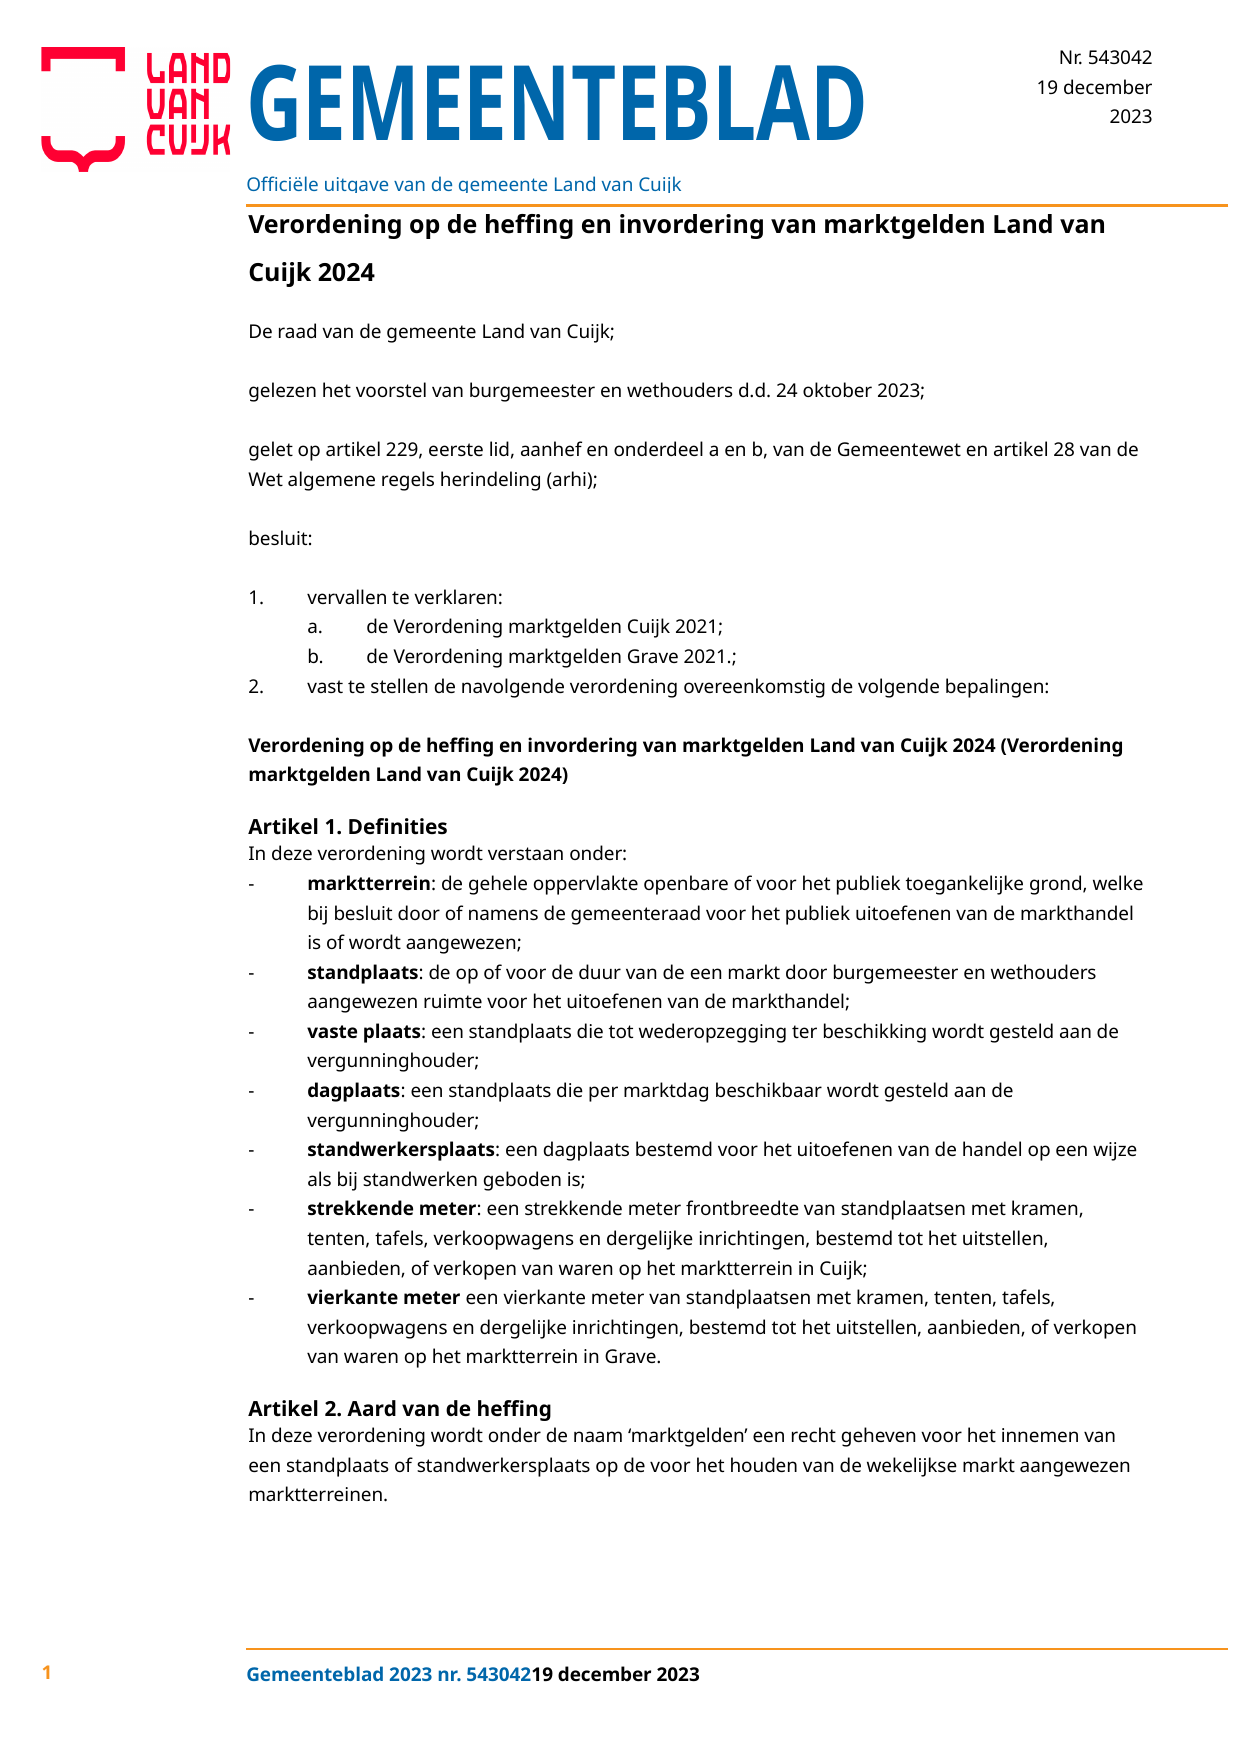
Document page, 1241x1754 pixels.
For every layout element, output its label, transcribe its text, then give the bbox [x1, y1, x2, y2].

text De raad van de gemeente Land van Cuijk; [248, 318, 1152, 344]
list vierkante meter een vierkante meter van standplaatsen met kramen, tenten, tafels, verkoopwagens en dergelijke inrichtingen, bestemd tot het uitstellen, aanbieden, of verkopen van waren op het marktterrein in Grave. [248, 1284, 1152, 1369]
text Artikel 2. Aard van de heffing [248, 1394, 1152, 1422]
list standwerkersplaats: een dagplaats bestemd voor het uitoefenen van de handel op een wijze als bij standwerken geboden is; [248, 1136, 1152, 1192]
list de Verordening marktgelden Grave 2021.; [307, 643, 1152, 669]
list strekkende meter: een strekkende meter frontbreedte van standplaatsen met kramen, tenten, tafels, verkoopwagens en dergelijke inrichtingen, bestemd tot het uitstellen, aanbieden, of verkopen van waren op het marktterrein in Cuijk; [248, 1196, 1152, 1280]
text gelezen het voorstel van burgemeester en wethouders d.d. 24 oktober 2023; [248, 377, 1152, 403]
text Verordening op de heffing en invordering van marktgelden Land van Cuijk 2024 [248, 207, 1152, 288]
list de Verordening marktgelden Cuijk 2021; [307, 614, 1152, 639]
list vervallen te verklaren: [248, 584, 1152, 610]
text In deze verordening wordt verstaan onder: [248, 841, 1152, 866]
list vaste plaats: een standplaats die tot wederopzegging ter beschikking wordt gesteld aan de vergunninghouder; [248, 1018, 1152, 1073]
text Verordening op de heffing en invordering van marktgelden Land van Cuijk 2024 (Verordening marktgelden Land van Cuijk 2024) [248, 732, 1152, 787]
text besluit: [248, 525, 1152, 551]
text gelet op artikel 229, eerste lid, aanhef en onderdeel a en b, van de Gemeentewet en artikel 28 van de Wet algemene regels herindeling (arhi); [248, 436, 1152, 492]
list dagplaats: een standplaats die per marktdag beschikbaar wordt gesteld aan de vergunninghouder; [248, 1077, 1152, 1132]
list standplaats: de op of voor de duur van de een markt door burgemeester en wethouders aangewezen ruimte voor het uitoefenen van de markthandel; [248, 959, 1152, 1014]
picture [41, 47, 231, 172]
list marktterrein: de gehele oppervlakte openbare of voor het publiek toegankelijke grond, welke bij besluit door of namens de gemeenteraad voor het publiek uitoefenen van de markthandel is of wordt aangewezen; [248, 870, 1152, 955]
list vast te stellen de navolgende verordening overeenkomstig de volgende bepalingen: [248, 673, 1152, 699]
text In deze verordening wordt onder de naam ‘marktgelden’ een recht geheven voor het innemen van een standplaats of standwerkersplaats op de voor het houden van de wekelijkse markt aangewezen marktterreinen. [248, 1422, 1152, 1507]
text Artikel 1. Definities [248, 812, 1152, 841]
